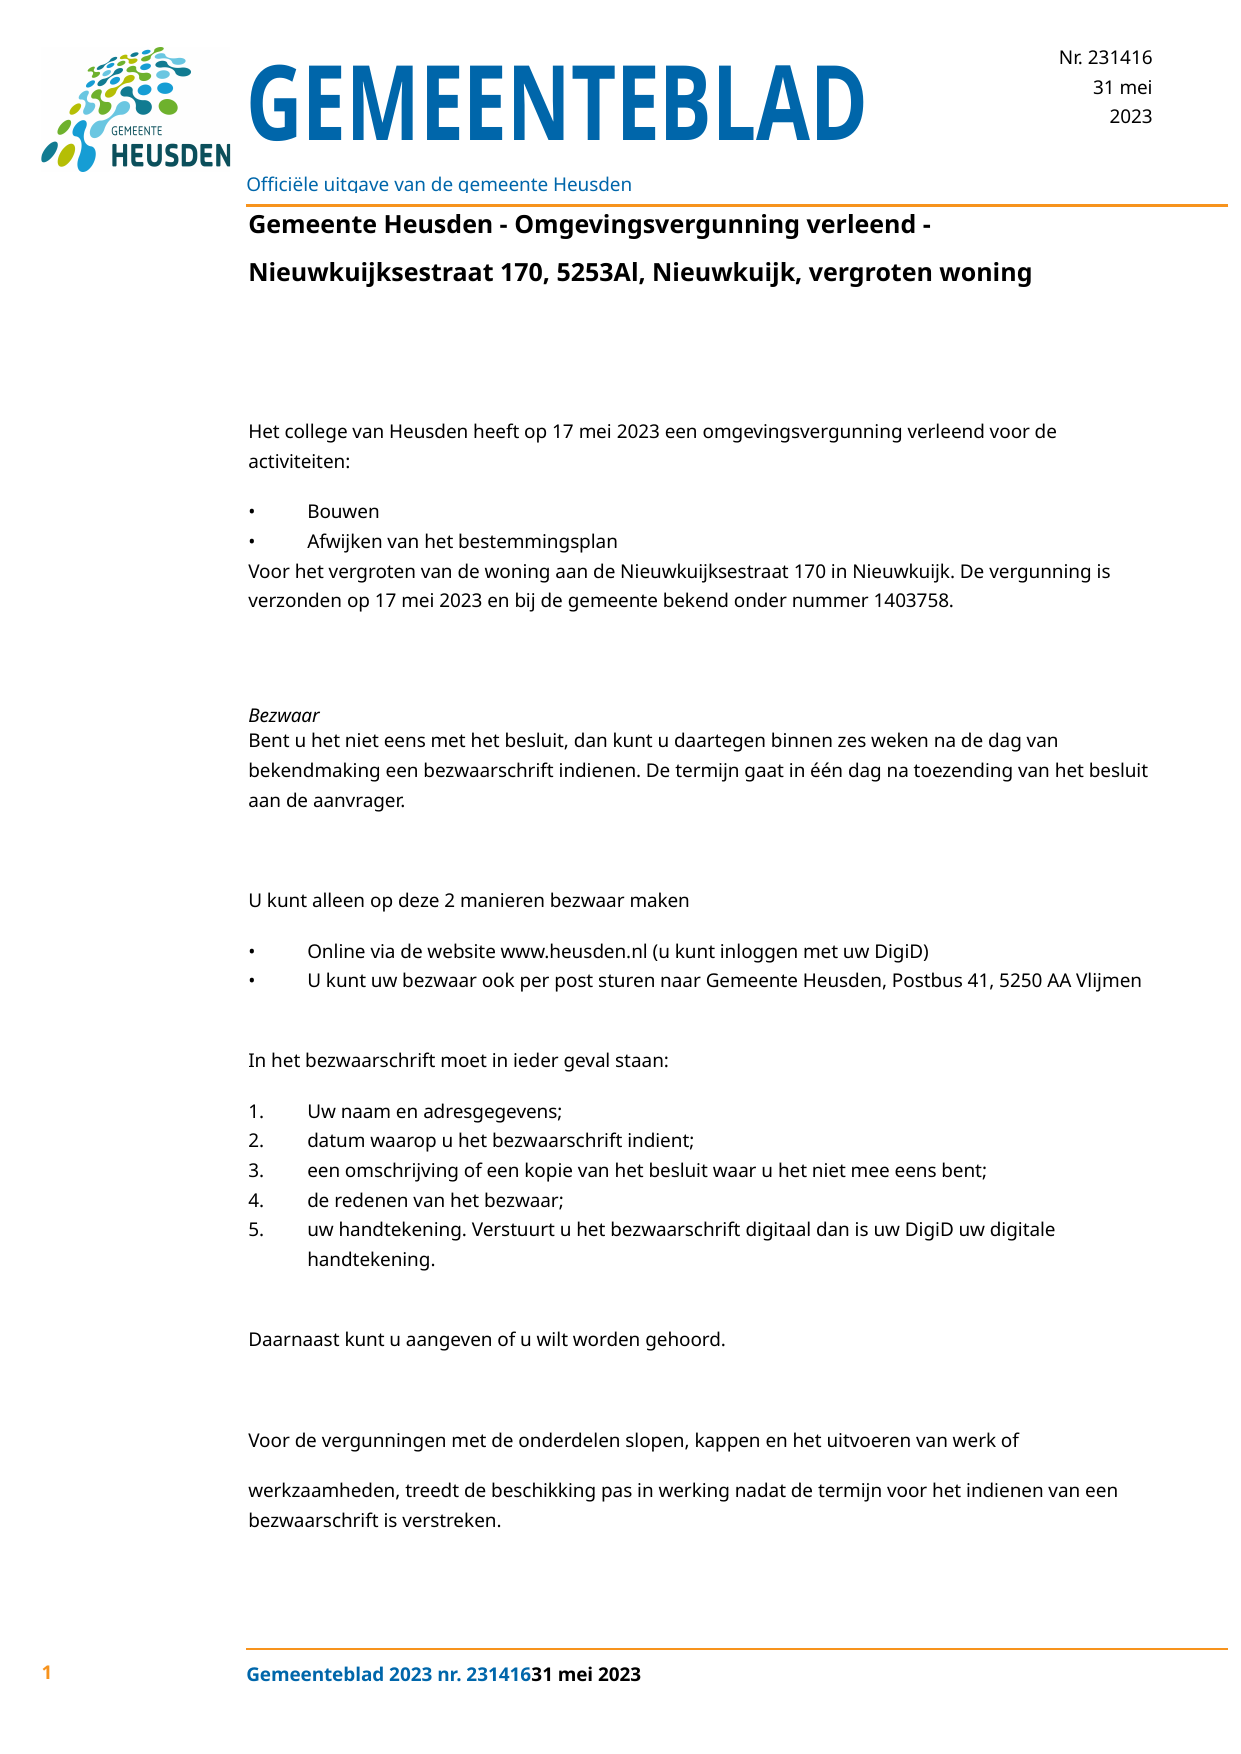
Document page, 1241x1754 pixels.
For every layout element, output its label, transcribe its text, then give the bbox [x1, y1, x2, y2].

list een omschrijving of een kopie van het besluit waar u het niet mee eens bent; [248, 1157, 1152, 1183]
text Het college van Heusden heeft op 17 mei 2023 een omgevingsvergunning verleend voor de activiteiten: [248, 419, 1152, 474]
text U kunt alleen op deze 2 manieren bezwaar maken [248, 888, 1152, 913]
text Bent u het niet eens met het besluit, dan kunt u daartegen binnen zes weken na de dag van bekendmaking een bezwaarschrift indienen. De termijn gaat in één dag na toezending van het besluit aan de aanvrager. [248, 728, 1152, 812]
text Voor het vergroten van de woning aan de Nieuwkuijksestraat 170 in Nieuwkuijk. De vergunning is verzonden op 17 mei 2023 en bij de gemeente bekend onder nummer 1403758. [248, 558, 1152, 613]
list Uw naam en adresgegevens; [248, 1098, 1152, 1124]
list de redenen van het bezwaar; [248, 1187, 1152, 1212]
text Voor de vergunningen met de onderdelen slopen, kappen en het uitvoeren van werk of [248, 1427, 1152, 1452]
list Bouwen [248, 499, 1152, 524]
list uw handtekening. Verstuurt u het bezwaarschrift digitaal dan is uw DigiD uw digitale handtekening. [248, 1216, 1152, 1272]
list datum waarop u het bezwaarschrift indient; [248, 1128, 1152, 1153]
text In het bezwaarschrift moet in ieder geval staan: [248, 1048, 1152, 1073]
text Gemeente Heusden - Omgevingsvergunning verleend - Nieuwkuijksestraat 170, 5253Al, Nieuwkuijk, vergroten woning [248, 207, 1152, 288]
text Daarnaast kunt u aangeven of u wilt worden gehoord. [248, 1326, 1152, 1352]
list U kunt uw bezwaar ook per post sturen naar Gemeente Heusden, Postbus 41, 5250 AA Vlijmen [248, 968, 1152, 993]
text werkzaamheden, treedt de beschikking pas in werking nadat de termijn voor het indienen van een bezwaarschrift is verstreken. [248, 1477, 1152, 1532]
text Bezwaar [248, 702, 1152, 728]
picture [41, 47, 231, 172]
list Afwijken van het bestemmingsplan [248, 528, 1152, 554]
list Online via de website www.heusden.nl (u kunt inloggen met uw DigiD) [248, 938, 1152, 964]
